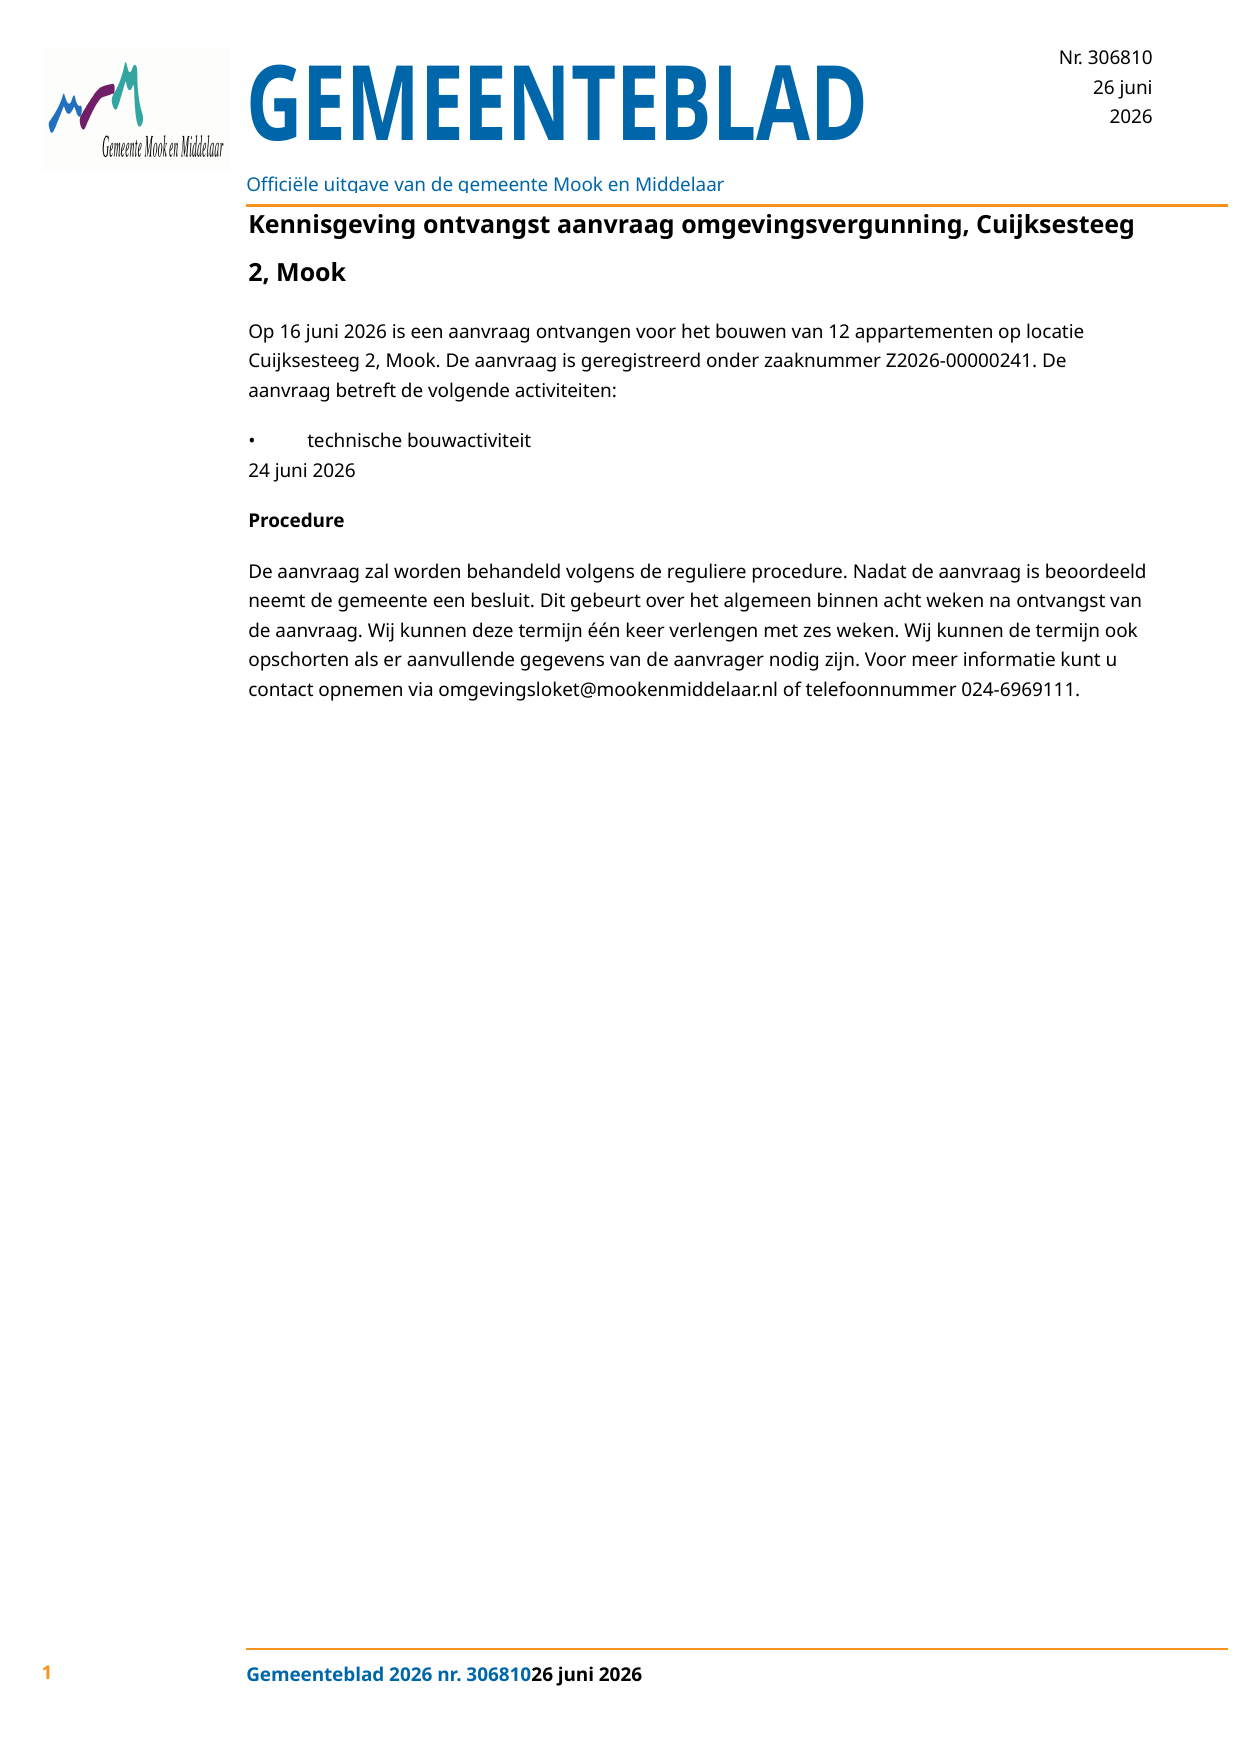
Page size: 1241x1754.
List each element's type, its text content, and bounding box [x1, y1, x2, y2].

text 24 juni 2026 [248, 457, 1152, 483]
picture [41, 47, 231, 172]
list technische bouwactiviteit [248, 427, 1152, 453]
text De aanvraag zal worden behandeld volgens de reguliere procedure. Nadat de aanvraag is beoordeeld neemt de gemeente een besluit. Dit gebeurt over het algemeen binnen acht weken na ontvangst van de aanvraag. Wij kunnen deze termijn één keer verlengen met zes weken. Wij kunnen de termijn ook opschorten als er aanvullende gegevens van de aanvrager nodig zijn. Voor meer informatie kunt u contact opnemen via omgevingsloket@mookenmiddelaar.nl of telefoonnummer 024-6969111. [248, 558, 1152, 702]
text Procedure [248, 507, 1152, 533]
text Kennisgeving ontvangst aanvraag omgevingsvergunning, Cuijksesteeg 2, Mook [248, 207, 1152, 288]
text Op 16 juni 2026 is een aanvraag ontvangen voor het bouwen van 12 appartementen op locatie Cuijksesteeg 2, Mook. De aanvraag is geregistreerd onder zaaknummer Z2026-00000241. De aanvraag betreft de volgende activiteiten: [248, 318, 1152, 403]
